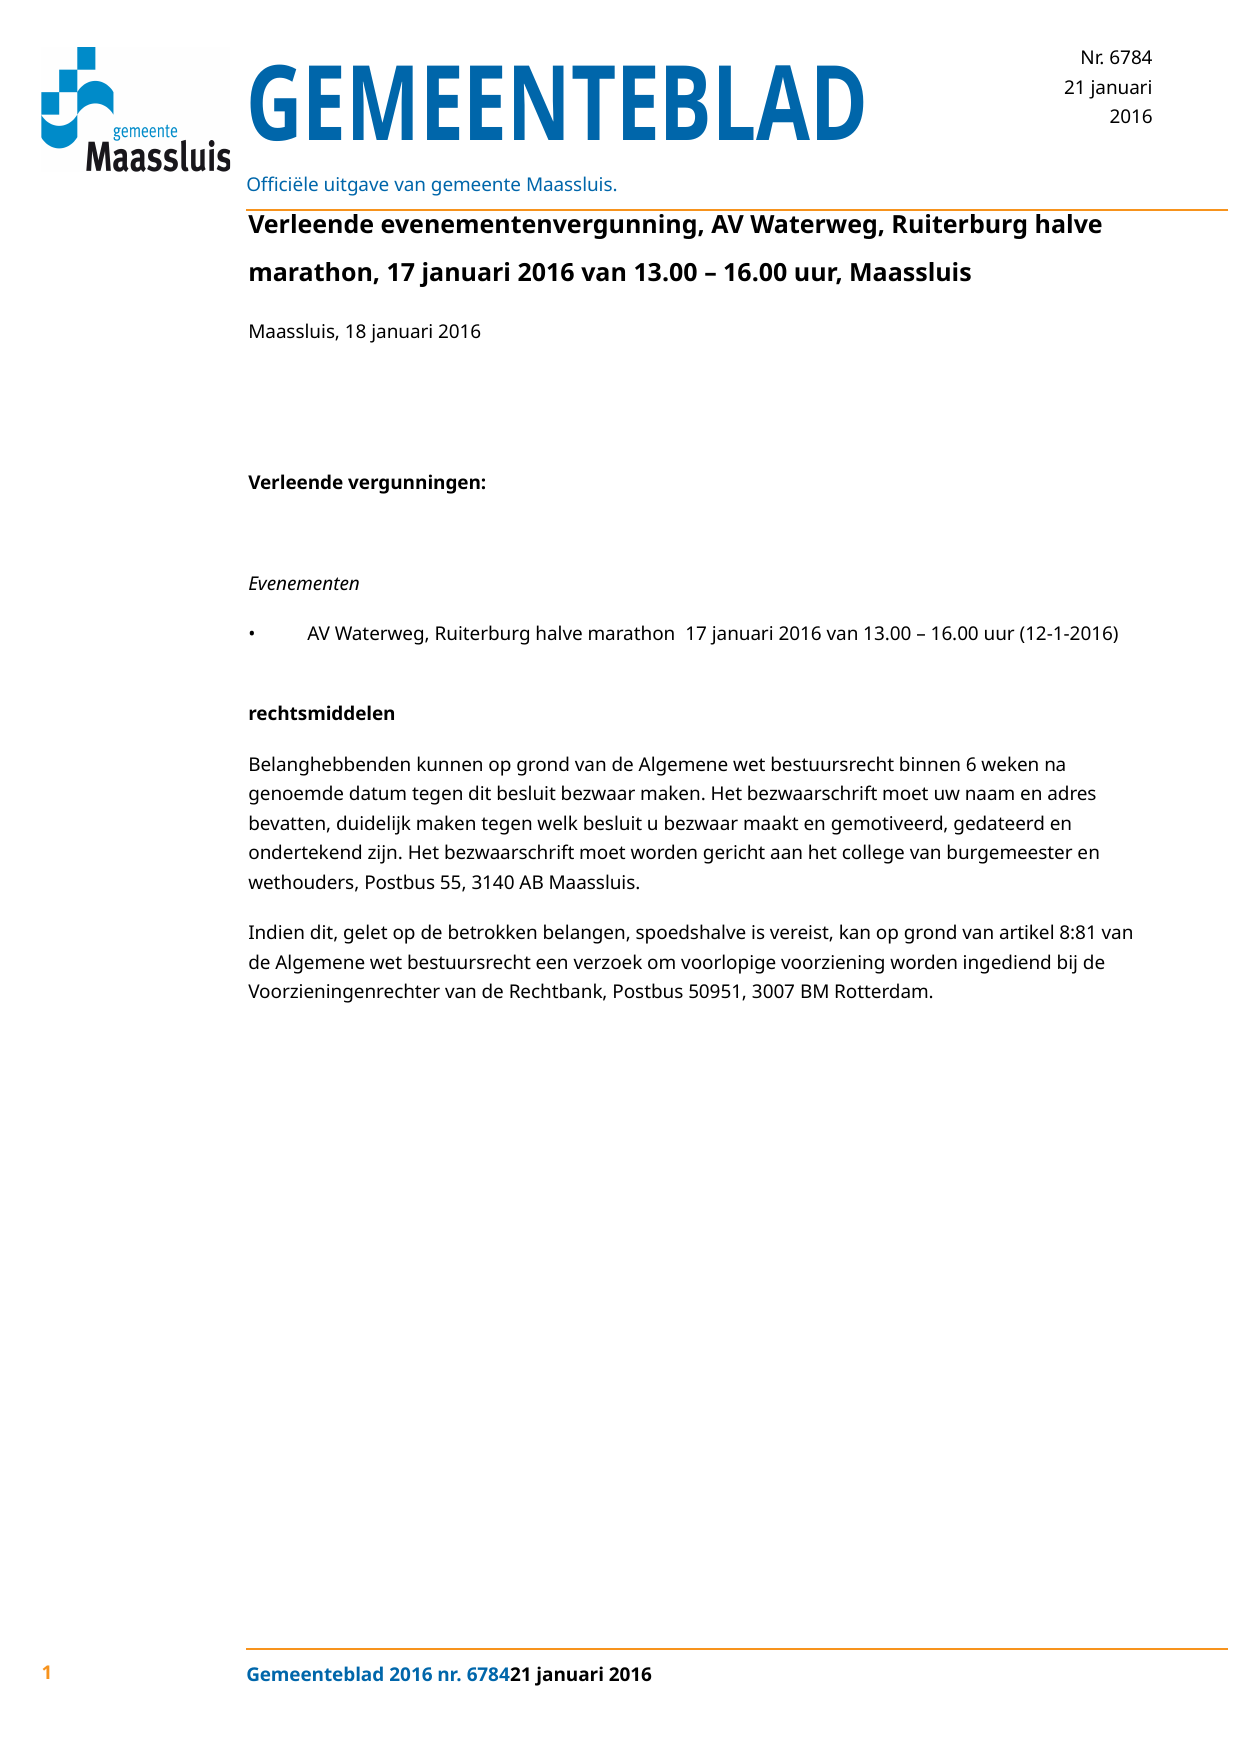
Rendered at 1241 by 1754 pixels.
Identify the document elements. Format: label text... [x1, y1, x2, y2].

text Verleende evenementenvergunning, AV Waterweg, Ruiterburg halve marathon, 17 januari 2016 van 13.00 – 16.00 uur, Maassluis [248, 211, 1152, 288]
list AV Waterweg, Ruiterburg halve marathon 17 januari 2016 van 13.00 – 16.00 uur (12-1-2016) [248, 620, 1152, 646]
text Indien dit, gelet op de betrokken belangen, spoedshalve is vereist, kan op grond van artikel 8:81 van de Algemene wet bestuursrecht een verzoek om voorlopige voorziening worden ingediend bij de Voorzieningenrechter van de Rechtbank, Postbus 50951, 3007 BM Rotterdam. [248, 919, 1152, 1004]
picture [41, 47, 231, 172]
text Maassluis, 18 januari 2016 [248, 318, 1152, 344]
text Verleende vergunningen: [248, 469, 1152, 495]
text rechtsmiddelen [248, 700, 1152, 726]
picture [41, 47, 77, 92]
text Belanghebbenden kunnen op grond van de Algemene wet bestuursrecht binnen 6 weken na genoemde datum tegen dit besluit bezwaar maken. Het bezwaarschrift moet uw naam en adres bevatten, duidelijk maken tegen welk besluit u bezwaar maakt en gemotiveerd, gedateerd en ondertekend zijn. Het bezwaarschrift moet worden gericht aan het college van burgemeester en wethouders, Postbus 55, 3140 AB Maassluis. [248, 751, 1152, 895]
text Evenementen [248, 570, 1152, 596]
